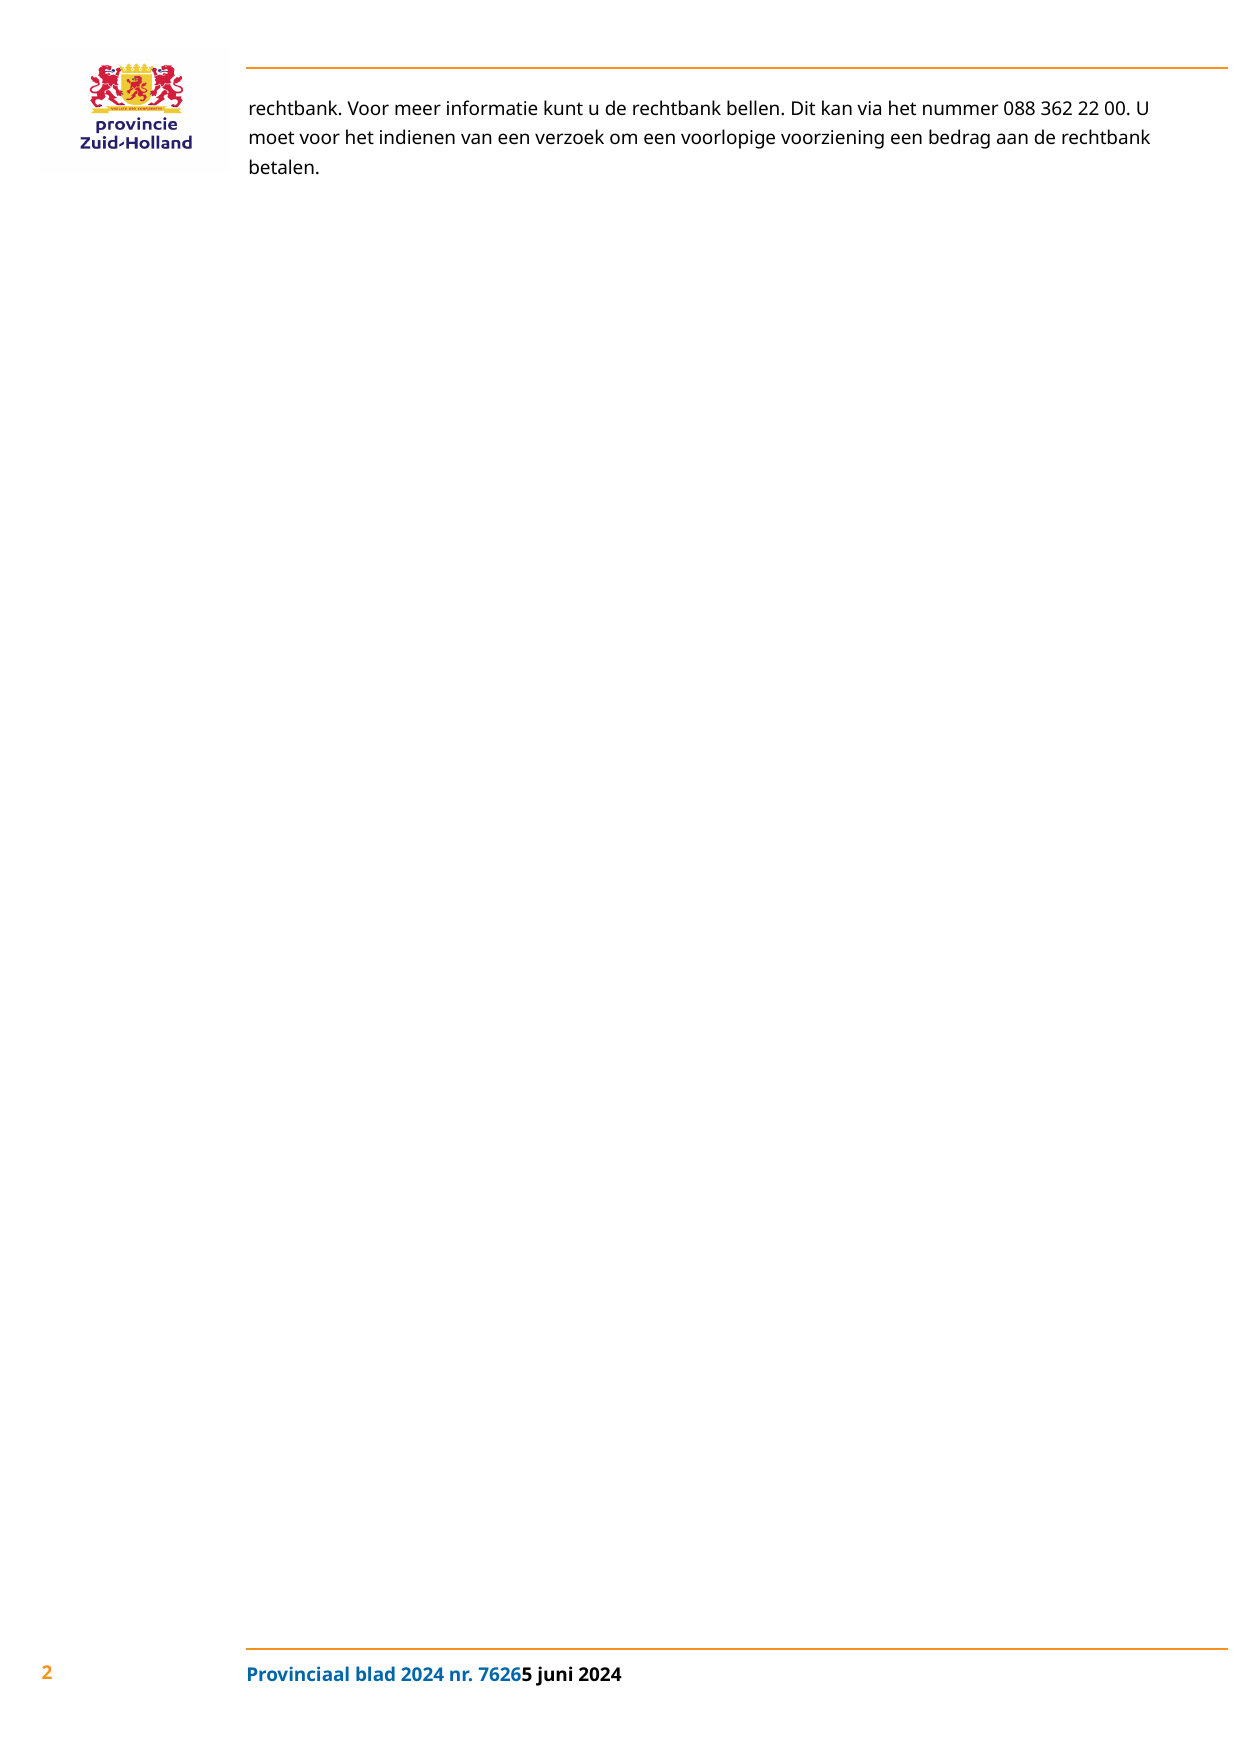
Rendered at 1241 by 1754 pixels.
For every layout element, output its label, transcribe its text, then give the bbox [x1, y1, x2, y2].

picture [41, 47, 231, 172]
text rechtbank. Voor meer informatie kunt u de rechtbank bellen. Dit kan via het nummer 088 362 22 00. U moet voor het indienen van een verzoek om een voorlopige voorziening een bedrag aan de rechtbank betalen. [248, 95, 1152, 180]
